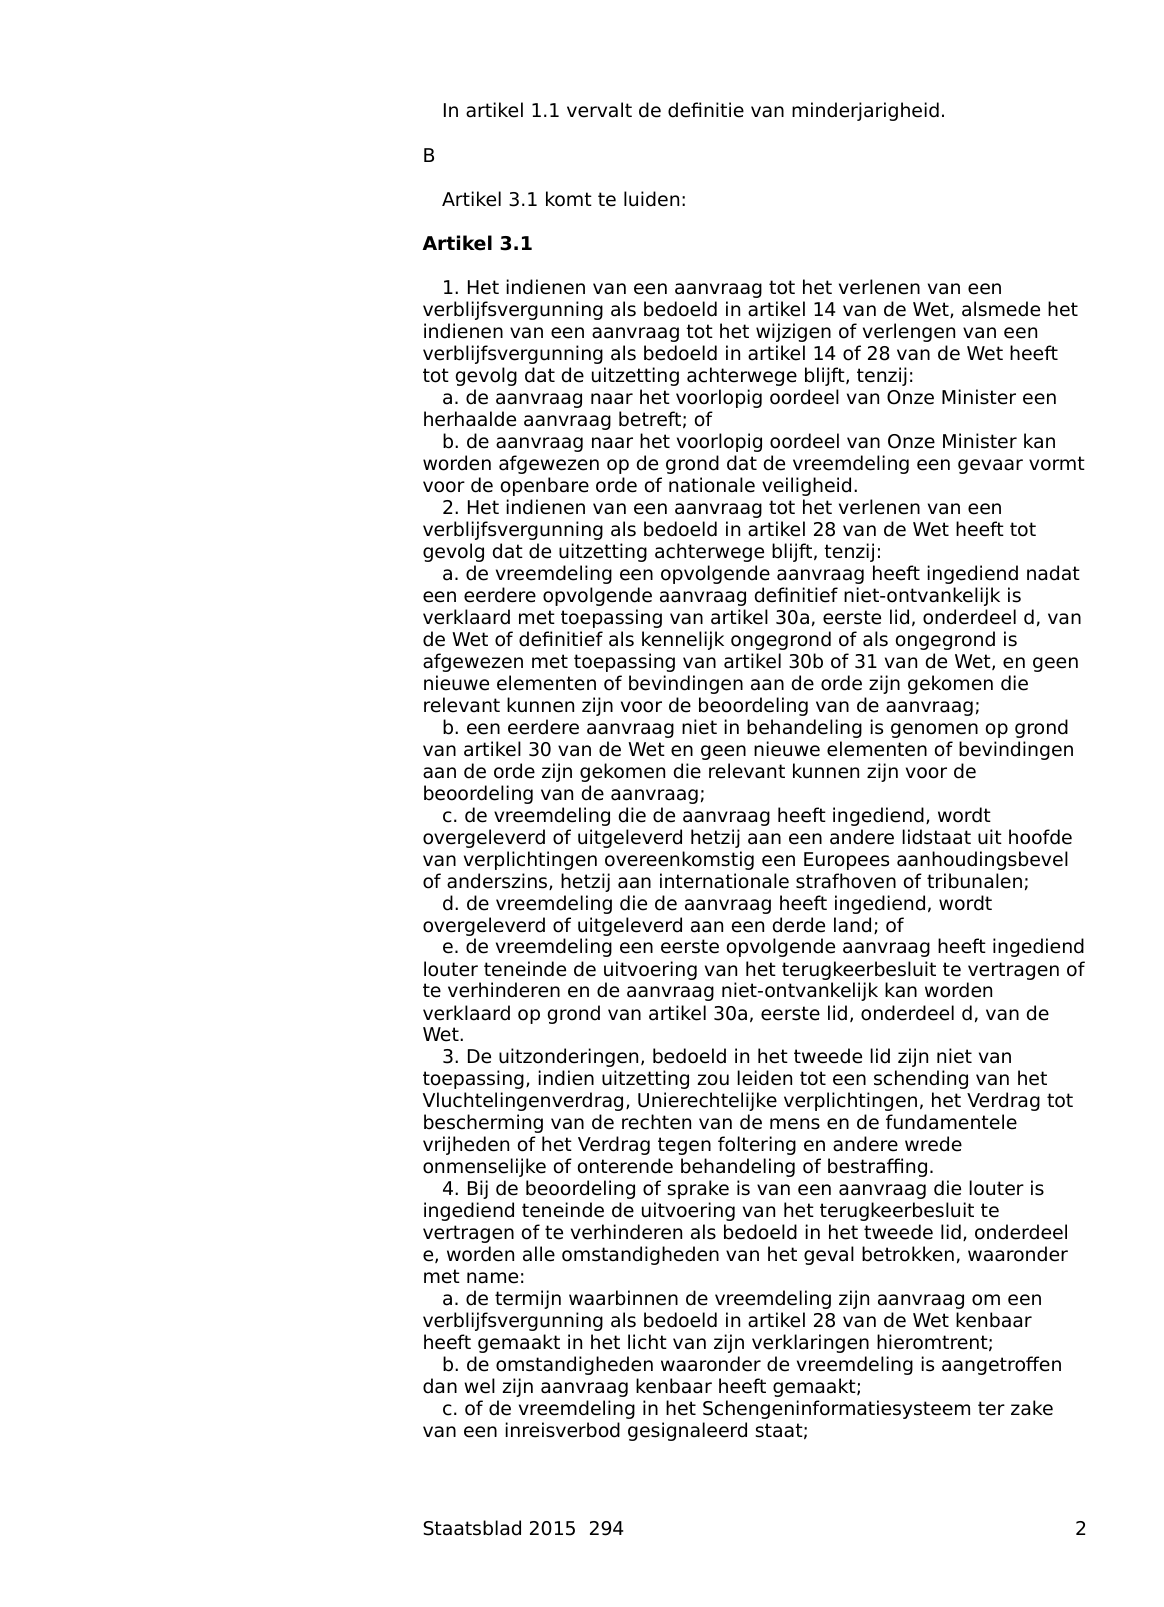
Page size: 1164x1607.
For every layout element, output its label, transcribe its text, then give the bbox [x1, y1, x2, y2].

subtitle Artikel 3.1 [422, 233, 1087, 255]
text 1. Het indienen van een aanvraag tot het verlenen van een verblijfsvergunning als bedoeld in artikel 14 van de Wet, alsmede het indienen van een aanvraag tot het wijzigen of verlengen van een verblijfsvergunning als bedoeld in artikel 14 of 28 van de Wet heeft tot gevolg dat de uitzetting achterwege blijft, tenzij: [422, 277, 1087, 387]
text e. de vreemdeling een eerste opvolgende aanvraag heeft ingediend louter teneinde de uitvoering van het terugkeerbesluit te vertragen of te verhinderen en de aanvraag niet-ontvankelijk kan worden verklaard op grond van artikel 30a, eerste lid, onderdeel d, van de Wet. [422, 936, 1087, 1046]
text c. of de vreemdeling in het Schengeninformatiesysteem ter zake van een inreisverbod gesignaleerd staat; [422, 1398, 1087, 1442]
text 4. Bij de beoordeling of sprake is van een aanvraag die louter is ingediend teneinde de uitvoering van het terugkeerbesluit te vertragen of te verhinderen als bedoeld in het tweede lid, onderdeel e, worden alle omstandigheden van het geval betrokken, waaronder met name: [422, 1178, 1087, 1288]
text b. een eerdere aanvraag niet in behandeling is genomen op grond van artikel 30 van de Wet en geen nieuwe elementen of bevindingen aan de orde zijn gekomen die relevant kunnen zijn voor de beoordeling van de aanvraag; [422, 717, 1087, 804]
text Artikel 3.1 komt te luiden: [422, 189, 1087, 211]
text b. de aanvraag naar het voorlopig oordeel van Onze Minister kan worden afgewezen op de grond dat de vreemdeling een gevaar vormt voor de openbare orde of nationale veiligheid. [422, 431, 1087, 497]
text d. de vreemdeling die de aanvraag heeft ingediend, wordt overgeleverd of uitgeleverd aan een derde land; of [422, 892, 1087, 936]
text 3. De uitzonderingen, bedoeld in het tweede lid zijn niet van toepassing, indien uitzetting zou leiden tot een schending van het Vluchtelingenverdrag, Unierechtelijke verplichtingen, het Verdrag tot bescherming van de rechten van de mens en de fundamentele vrijheden of het Verdrag tegen foltering en andere wrede onmenselijke of onterende behandeling of bestraffing. [422, 1046, 1087, 1178]
text a. de aanvraag naar het voorlopig oordeel van Onze Minister een herhaalde aanvraag betreft; of [422, 387, 1087, 431]
text a. de vreemdeling een opvolgende aanvraag heeft ingediend nadat een eerdere opvolgende aanvraag definitief niet-ontvankelijk is verklaard met toepassing van artikel 30a, eerste lid, onderdeel d, van de Wet of definitief als kennelijk ongegrond of als ongegrond is afgewezen met toepassing van artikel 30b of 31 van de Wet, en geen nieuwe elementen of bevindingen aan de orde zijn gekomen die relevant kunnen zijn voor de beoordeling van de aanvraag; [422, 563, 1087, 717]
text In artikel 1.1 vervalt de definitie van minderjarigheid. [422, 100, 1087, 122]
text c. de vreemdeling die de aanvraag heeft ingediend, wordt overgeleverd of uitgeleverd hetzij aan een andere lidstaat uit hoofde van verplichtingen overeenkomstig een Europees aanhoudingsbevel of anderszins, hetzij aan internationale strafhoven of tribunalen; [422, 804, 1087, 892]
text a. de termijn waarbinnen de vreemdeling zijn aanvraag om een verblijfsvergunning als bedoeld in artikel 28 van de Wet kenbaar heeft gemaakt in het licht van zijn verklaringen hieromtrent; [422, 1288, 1087, 1354]
text b. de omstandigheden waaronder de vreemdeling is aangetroffen dan wel zijn aanvraag kenbaar heeft gemaakt; [422, 1354, 1087, 1398]
text 2. Het indienen van een aanvraag tot het verlenen van een verblijfsvergunning als bedoeld in artikel 28 van de Wet heeft tot gevolg dat de uitzetting achterwege blijft, tenzij: [422, 497, 1087, 563]
text B [422, 144, 1087, 167]
